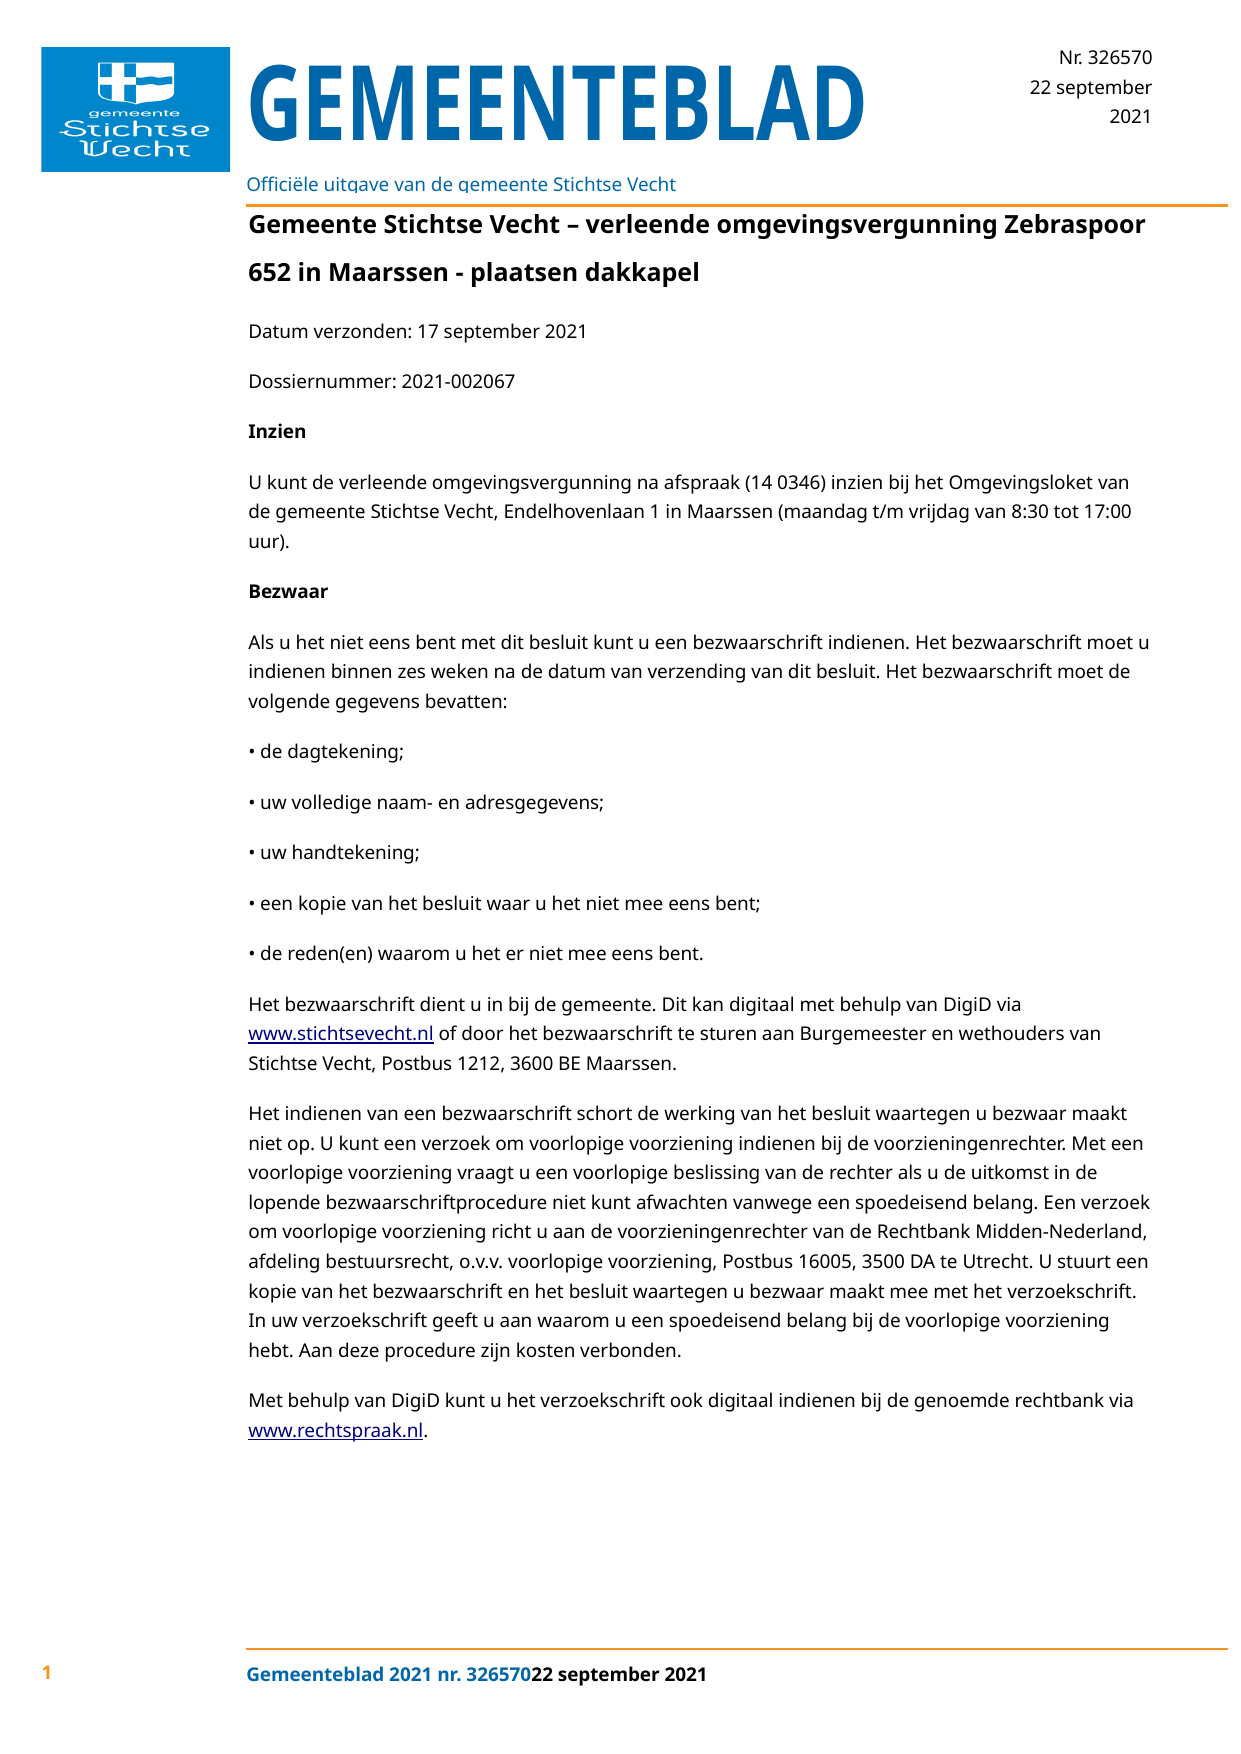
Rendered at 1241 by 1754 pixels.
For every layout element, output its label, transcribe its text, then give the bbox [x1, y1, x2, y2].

text Het indienen van een bezwaarschrift schort de werking van het besluit waartegen u bezwaar maakt niet op. U kunt een verzoek om voorlopige voorziening indienen bij de voorzieningenrechter. Met een voorlopige voorziening vraagt u een voorlopige beslissing van de rechter als u de uitkomst in de lopende bezwaarschriftprocedure niet kunt afwachten vanwege een spoedeisend belang. Een verzoek om voorlopige voorziening richt u aan de voorzieningenrechter van de Rechtbank Midden-Nederland, afdeling bestuursrecht, o.v.v. voorlopige voorziening, Postbus 16005, 3500 DA te Utrecht. U stuurt een kopie van het bezwaarschrift en het besluit waartegen u bezwaar maakt mee met het verzoekschrift. In uw verzoekschrift geeft u aan waarom u een spoedeisend belang bij de voorlopige voorziening hebt. Aan deze procedure zijn kosten verbonden. [248, 1100, 1152, 1363]
text • de reden(en) waarom u het er niet mee eens bent. [248, 940, 1152, 966]
text Dossiernummer: 2021-002067 [248, 368, 1152, 394]
picture [99, 63, 135, 101]
text U kunt de verleende omgevingsvergunning na afspraak (14 0346) inzien bij het Omgevingsloket van de gemeente Stichtse Vecht, Endelhovenlaan 1 in Maarssen (maandag t/m vrijdag van 8:30 tot 17:00 uur). [248, 469, 1152, 554]
text Inzien [248, 419, 1152, 444]
text Bezwaar [248, 579, 1152, 604]
text • de dagtekening; [248, 739, 1152, 764]
text Met behulp van DigiD kunt u het verzoekschrift ook digitaal indienen bij de genoemde rechtbank via www.rechtspraak.nl. [248, 1387, 1152, 1443]
text • uw handtekening; [248, 839, 1152, 865]
picture [137, 63, 174, 103]
text • een kopie van het besluit waar u het niet mee eens bent; [248, 890, 1152, 916]
text Gemeente Stichtse Vecht – verleende omgevingsvergunning Zebraspoor 652 in Maarssen - plaatsen dakkapel [248, 207, 1152, 288]
text Het bezwaarschrift dient u in bij de gemeente. Dit kan digitaal met behulp van DigiD via www.stichtsevecht.nl of door het bezwaarschrift te sturen aan Burgemeester en wethouders van Stichtse Vecht, Postbus 1212, 3600 BE Maarssen. [248, 991, 1152, 1076]
text Datum verzonden: 17 september 2021 [248, 318, 1152, 344]
text Als u het niet eens bent met dit besluit kunt u een bezwaarschrift indienen. Het bezwaarschrift moet u indienen binnen zes weken na de datum van verzending van dit besluit. Het bezwaarschrift moet de volgende gegevens bevatten: [248, 629, 1152, 714]
text • uw volledige naam- en adresgegevens; [248, 789, 1152, 815]
